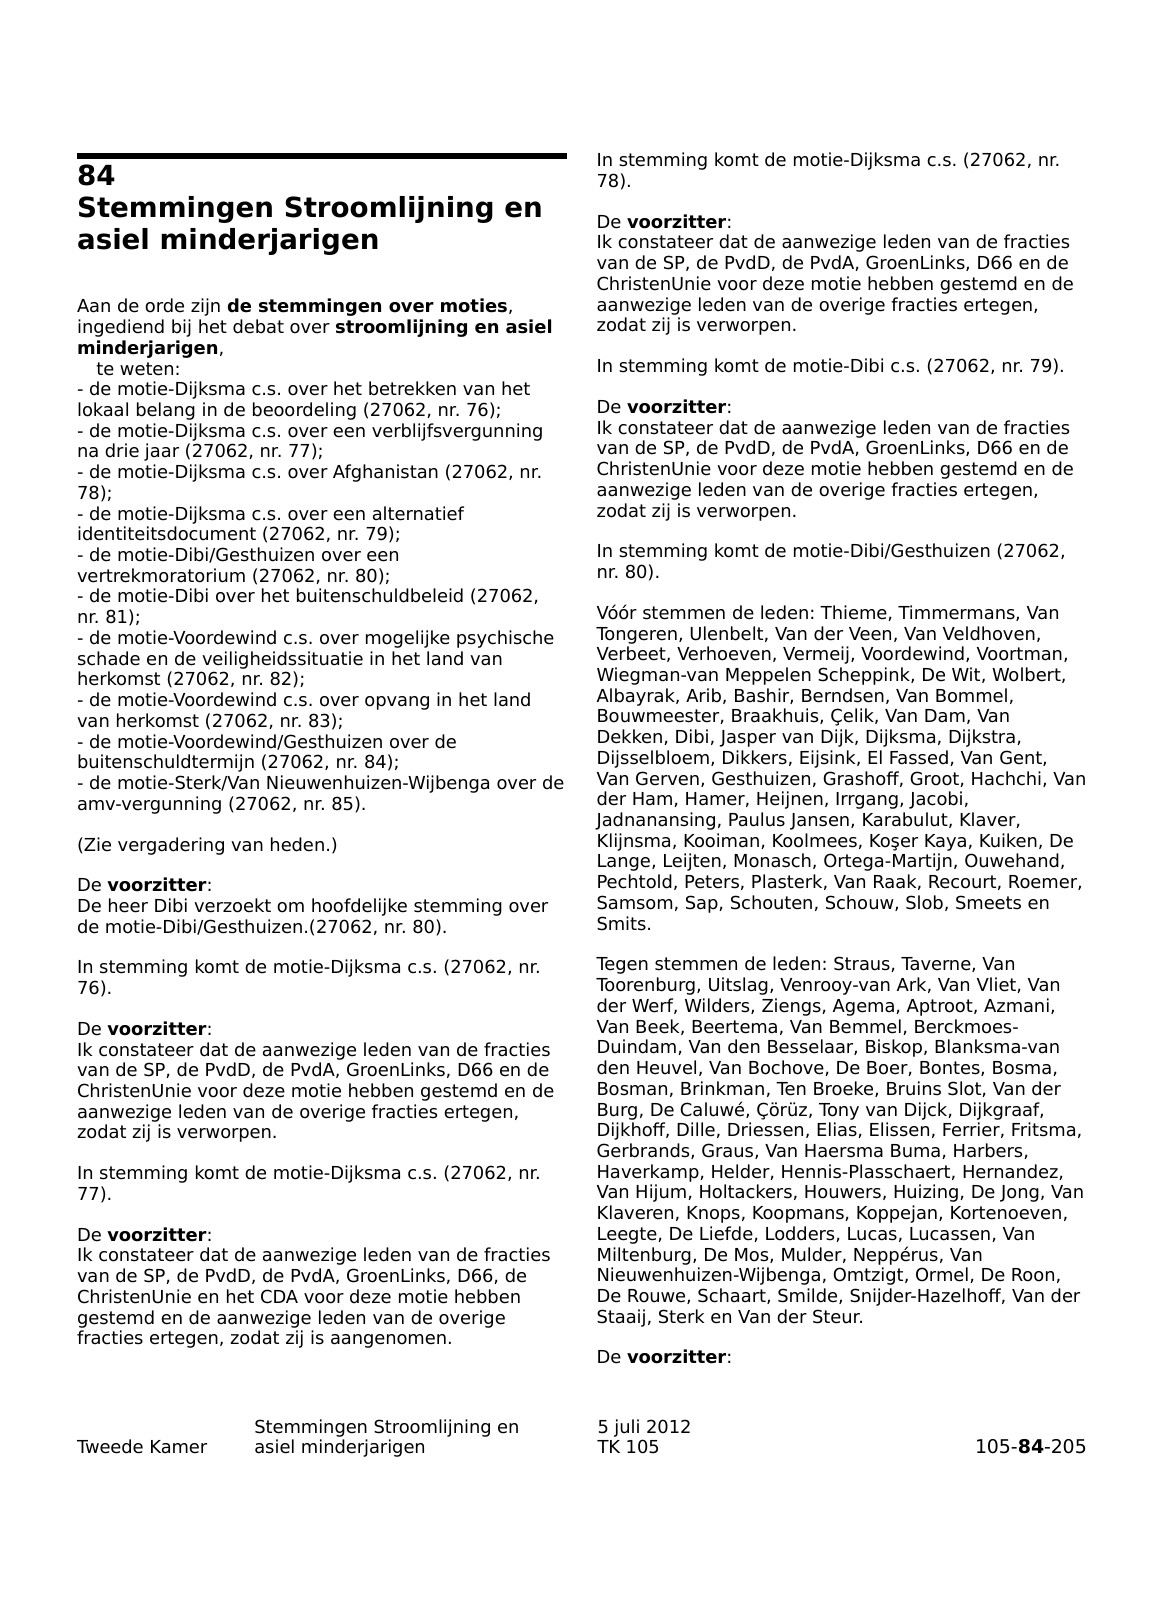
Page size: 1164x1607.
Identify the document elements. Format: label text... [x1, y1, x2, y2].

text In stemming komt de motie-Dijksma c.s. (27062, nr. 78). [596, 150, 1087, 192]
text De voorzitter: [77, 1019, 567, 1039]
text Ik constateer dat de aanwezige leden van de fracties van de SP, de PvdD, de PvdA, GroenLinks, D66, de ChristenUnie en het CDA voor deze motie hebben gestemd en de aanwezige leden van de overige fracties ertegen, zodat zij is aangenomen. [77, 1245, 567, 1349]
text - de motie-Voordewind/Gesthuizen over de buitenschuldtermijn (27062, nr. 84); [77, 731, 567, 773]
text Tegen stemmen de leden: Straus, Taverne, Van Toorenburg, Uitslag, Venrooy-van Ark, Van Vliet, Van der Werf, Wilders, Ziengs, Agema, Aptroot, Azmani, Van Beek, Beertema, Van Bemmel, Berckmoes-Duindam, Van den Besselaar, Biskop, Blanksma-van den Heuvel, Van Bochove, De Boer, Bontes, Bosma, Bosman, Brinkman, Ten Broeke, Bruins Slot, Van der Burg, De Caluwé, Çörüz, Tony van Dijck, Dijkgraaf, Dijkhoff, Dille, Driessen, Elias, Elissen, Ferrier, Fritsma, Gerbrands, Graus, Van Haersma Buma, Harbers, Haverkamp, Helder, Hennis-Plasschaert, Hernandez, Van Hijum, Holtackers, Houwers, Huizing, De Jong, Van Klaveren, Knops, Koopmans, Koppejan, Kortenoeven, Leegte, De Liefde, Lodders, Lucas, Lucassen, Van Miltenburg, De Mos, Mulder, Neppérus, Van Nieuwenhuizen-Wijbenga, Omtzigt, Ormel, De Roon, De Rouwe, Schaart, Smilde, Snijder-Hazelhoff, Van der Staaij, Sterk en Van der Steur. [596, 954, 1087, 1327]
text - de motie-Dijksma c.s. over een alternatief identiteitsdocument (27062, nr. 79); [77, 503, 567, 545]
text Ik constateer dat de aanwezige leden van de fracties van de SP, de PvdD, de PvdA, GroenLinks, D66 en de ChristenUnie voor deze motie hebben gestemd en de aanwezige leden van de overige fracties ertegen, zodat zij is verworpen. [77, 1039, 567, 1143]
text - de motie-Dijksma c.s. over een verblijfsvergunning na drie jaar (27062, nr. 77); [77, 421, 567, 462]
text (Zie vergadering van heden.) [77, 834, 567, 855]
text De voorzitter: [77, 1224, 567, 1245]
text - de motie-Dibi/Gesthuizen over een vertrekmoratorium (27062, nr. 80); [77, 545, 567, 586]
text De voorzitter: [596, 397, 1087, 417]
text In stemming komt de motie-Dibi c.s. (27062, nr. 79). [596, 356, 1087, 377]
text De voorzitter: [596, 1347, 1087, 1368]
text - de motie-Sterk/Van Nieuwenhuizen-Wijbenga over de amv-vergunning (27062, nr. 85). [77, 773, 567, 814]
text Ik constateer dat de aanwezige leden van de fracties van de SP, de PvdD, de PvdA, GroenLinks, D66 en de ChristenUnie voor deze motie hebben gestemd en de aanwezige leden van de overige fracties ertegen, zodat zij is verworpen. [596, 417, 1087, 521]
text In stemming komt de motie-Dijksma c.s. (27062, nr. 77). [77, 1163, 567, 1204]
title 84 Stemmingen Stroomlijning en asiel minderjarigen [77, 159, 567, 256]
text Ik constateer dat de aanwezige leden van de fracties van de SP, de PvdD, de PvdA, GroenLinks, D66 en de ChristenUnie voor deze motie hebben gestemd en de aanwezige leden van de overige fracties ertegen, zodat zij is verworpen. [596, 232, 1087, 336]
text - de motie-Voordewind c.s. over opvang in het land van herkomst (27062, nr. 83); [77, 690, 567, 731]
text Aan de orde zijn de stemmingen over moties, ingediend bij het debat over stroomlijning en asiel minderjarigen, [77, 296, 567, 358]
text De heer Dibi verzoekt om hoofdelijke stemming over de motie-Dibi/Gesthuizen.(27062, nr. 80). [77, 896, 567, 937]
text De voorzitter: [77, 875, 567, 896]
text - de motie-Voordewind c.s. over mogelijke psychische schade en de veiligheidssituatie in het land van herkomst (27062, nr. 82); [77, 628, 567, 690]
text Vóór stemmen de leden: Thieme, Timmermans, Van Tongeren, Ulenbelt, Van der Veen, Van Veldhoven, Verbeet, Verhoeven, Vermeij, Voordewind, Voortman, Wiegman-van Meppelen Scheppink, De Wit, Wolbert, Albayrak, Arib, Bashir, Berndsen, Van Bommel, Bouwmeester, Braakhuis, Çelik, Van Dam, Van Dekken, Dibi, Jasper van Dijk, Dijksma, Dijkstra, Dijsselbloem, Dikkers, Eijsink, El Fassed, Van Gent, Van Gerven, Gesthuizen, Grashoff, Groot, Hachchi, Van der Ham, Hamer, Heijnen, Irrgang, Jacobi, Jadnanansing, Paulus Jansen, Karabulut, Klaver, Klijnsma, Kooiman, Koolmees, Koşer Kaya, Kuiken, De Lange, Leijten, Monasch, Ortega-Martijn, Ouwehand, Pechtold, Peters, Plasterk, Van Raak, Recourt, Roemer, Samsom, Sap, Schouten, Schouw, Slob, Smeets en Smits. [596, 603, 1087, 934]
text te weten: [77, 358, 567, 379]
text - de motie-Dibi over het buitenschuldbeleid (27062, nr. 81); [77, 586, 567, 628]
text In stemming komt de motie-Dibi/Gesthuizen (27062, nr. 80). [596, 541, 1087, 583]
text De voorzitter: [596, 212, 1087, 232]
text In stemming komt de motie-Dijksma c.s. (27062, nr. 76). [77, 957, 567, 999]
text - de motie-Dijksma c.s. over het betrekken van het lokaal belang in de beoordeling (27062, nr. 76); [77, 379, 567, 421]
text - de motie-Dijksma c.s. over Afghanistan (27062, nr. 78); [77, 462, 567, 503]
